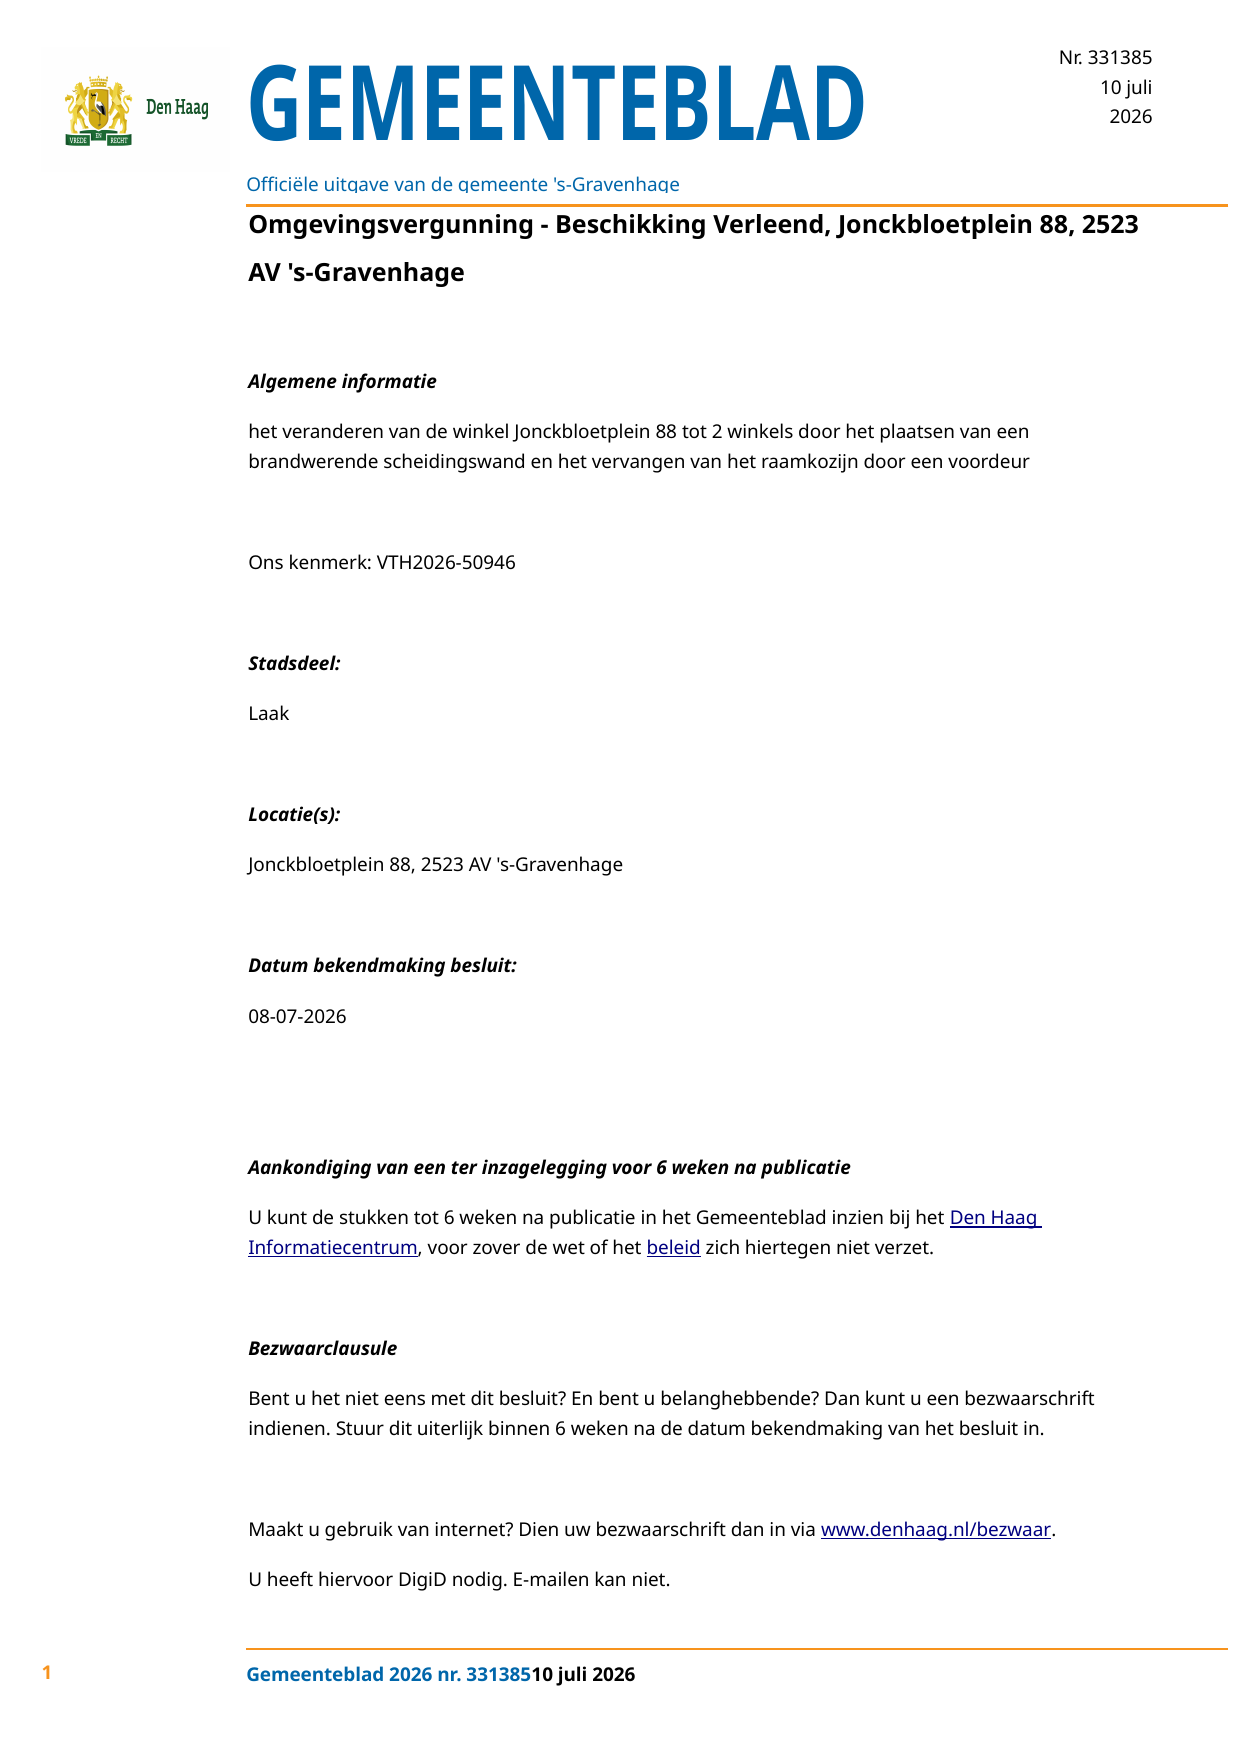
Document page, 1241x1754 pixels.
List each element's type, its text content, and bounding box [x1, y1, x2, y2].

text Ons kenmerk: VTH2026-50946 [248, 549, 1152, 575]
text Omgevingsvergunning - Beschikking Verleend, Jonckbloetplein 88, 2523 AV 's-Gravenhage [248, 207, 1152, 288]
text Locatie(s): [248, 801, 1152, 827]
picture [41, 47, 231, 172]
text Algemene informatie [248, 368, 1152, 394]
text U kunt de stukken tot 6 weken na publicatie in het Gemeenteblad inzien bij het Den Haag Informatiecentrum, voor zover de wet of het beleid zich hiertegen niet verzet. [248, 1204, 1152, 1260]
text Aankondiging van een ter inzagelegging voor 6 weken na publicatie [248, 1154, 1152, 1180]
text Bent u het niet eens met dit besluit? En bent u belanghebbende? Dan kunt u een bezwaarschrift indienen. Stuur dit uiterlijk binnen 6 weken na de datum bekendmaking van het besluit in. [248, 1385, 1152, 1441]
text Datum bekendmaking besluit: [248, 952, 1152, 978]
text U heeft hiervoor DigiD nodig. E-mailen kan niet. [248, 1566, 1152, 1592]
text Stadsdeel: [248, 650, 1152, 676]
text het veranderen van de winkel Jonckbloetplein 88 tot 2 winkels door het plaatsen van een brandwerende scheidingswand en het vervangen van het raamkozijn door een voordeur [248, 419, 1152, 474]
text 08-07-2026 [248, 1003, 1152, 1029]
text Jonckbloetplein 88, 2523 AV 's-Gravenhage [248, 852, 1152, 877]
text Bezwaarclausule [248, 1335, 1152, 1361]
text Maakt u gebruik van internet? Dien uw bezwaarschrift dan in via www.denhaag.nl/bezwaar. [248, 1516, 1152, 1542]
text Laak [248, 700, 1152, 726]
